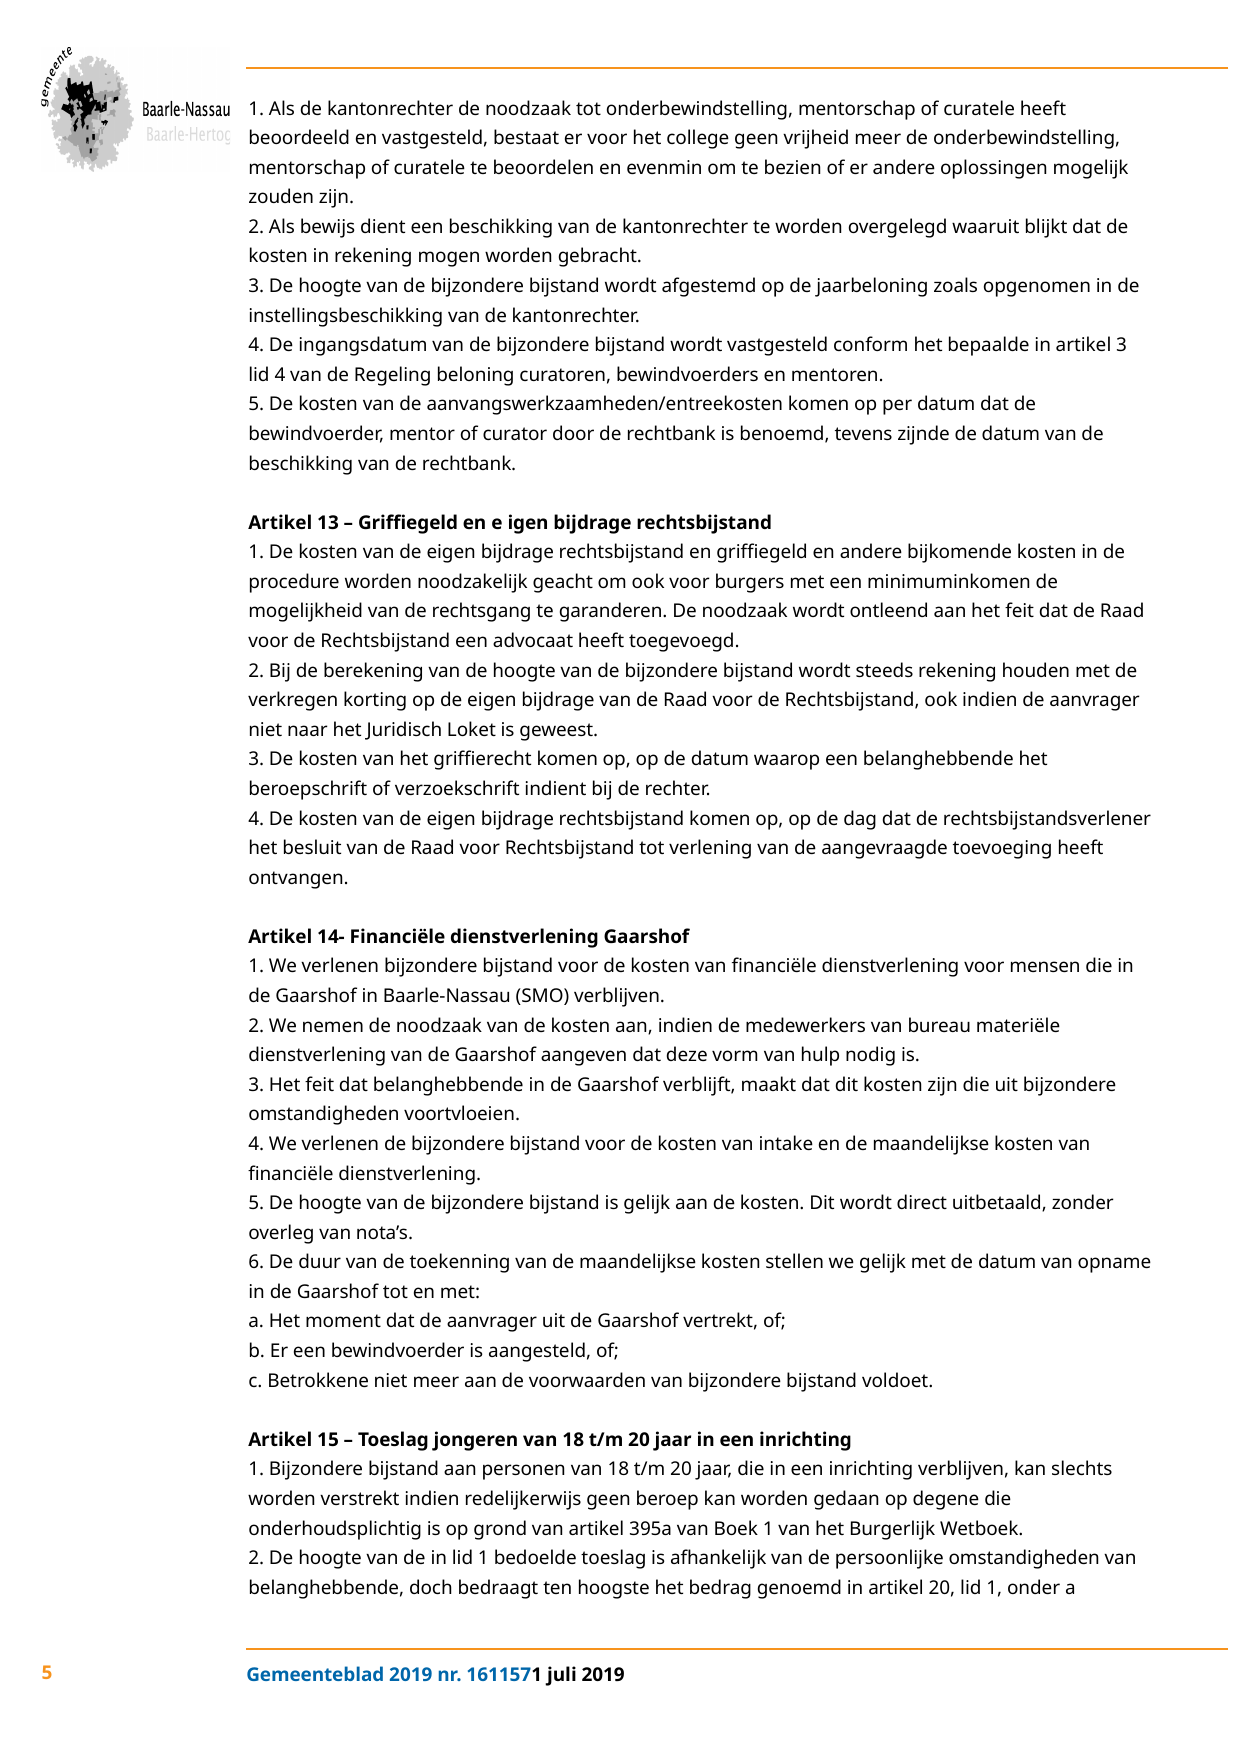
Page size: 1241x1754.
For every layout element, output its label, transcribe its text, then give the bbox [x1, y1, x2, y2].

text 3. De hoogte van de bijzondere bijstand wordt afgestemd op de jaarbeloning zoals opgenomen in de instellingsbeschikking van de kantonrechter. [248, 272, 1152, 328]
text Artikel 14- Financiële dienstverlening Gaarshof [248, 923, 1152, 949]
text 2. De hoogte van de in lid 1 bedoelde toeslag is afhankelijk van de persoonlijke omstandigheden van [248, 1544, 1152, 1570]
text 2. Bij de berekening van de hoogte van de bijzondere bijstand wordt steeds rekening houden met de verkregen korting op de eigen bijdrage van de Raad voor de Rechtsbijstand, ook indien de aanvrager niet naar het Juridisch Loket is geweest. [248, 657, 1152, 742]
text a. Het moment dat de aanvrager uit de Gaarshof vertrekt, of; [248, 1308, 1152, 1333]
text b. Er een bewindvoerder is aangesteld, of; [248, 1337, 1152, 1363]
text 1. Als de kantonrechter de noodzaak tot onderbewindstelling, mentorschap of curatele heeft beoordeeld en vastgesteld, bestaat er voor het college geen vrijheid meer de onderbewindstelling, mentorschap of curatele te beoordelen en evenmin om te bezien of er andere oplossingen mogelijk zouden zijn. [248, 95, 1152, 209]
picture [41, 47, 231, 172]
text 6. De duur van de toekenning van de maandelijkse kosten stellen we gelijk met de datum van opname in de Gaarshof tot en met: [248, 1248, 1152, 1304]
text 5. De hoogte van de bijzondere bijstand is gelijk aan de kosten. Dit wordt direct uitbetaald, zonder overleg van nota’s. [248, 1189, 1152, 1245]
text 3. De kosten van het griffierecht komen op, op de datum waarop een belanghebbende het beroepschrift of verzoekschrift indient bij de rechter. [248, 746, 1152, 801]
text 2. We nemen de noodzaak van de kosten aan, indien de medewerkers van bureau materiële dienstverlening van de Gaarshof aangeven dat deze vorm van hulp nodig is. [248, 1012, 1152, 1067]
text 1. Bijzondere bijstand aan personen van 18 t/m 20 jaar, die in een inrichting verblijven, kan slechts worden verstrekt indien redelijkerwijs geen beroep kan worden gedaan op degene die onderhoudsplichtig is op grond van artikel 395a van Boek 1 van het Burgerlijk Wetboek. [248, 1456, 1152, 1541]
text 5. De kosten van de aanvangswerkzaamheden/entreekosten komen op per datum dat de bewindvoerder, mentor of curator door de rechtbank is benoemd, tevens zijnde de datum van de beschikking van de rechtbank. [248, 391, 1152, 476]
text c. Betrokkene niet meer aan de voorwaarden van bijzondere bijstand voldoet. [248, 1367, 1152, 1393]
text Artikel 15 – Toeslag jongeren van 18 t/m 20 jaar in een inrichting [248, 1426, 1152, 1452]
text 2. Als bewijs dient een beschikking van de kantonrechter te worden overgelegd waaruit blijkt dat de kosten in rekening mogen worden gebracht. [248, 213, 1152, 268]
text 4. De kosten van de eigen bijdrage rechtsbijstand komen op, op de dag dat de rechtsbijstandsverlener het besluit van de Raad voor Rechtsbijstand tot verlening van de aangevraagde toevoeging heeft ontvangen. [248, 805, 1152, 890]
text Artikel 13 – Griffiegeld en e igen bijdrage rechtsbijstand [248, 509, 1152, 535]
text 1. We verlenen bijzondere bijstand voor de kosten van financiële dienstverlening voor mensen die in de Gaarshof in Baarle-Nassau (SMO) verblijven. [248, 953, 1152, 1008]
text 1. De kosten van de eigen bijdrage rechtsbijstand en griffiegeld en andere bijkomende kosten in de procedure worden noodzakelijk geacht om ook voor burgers met een minimuminkomen de mogelijkheid van de rechtsgang te garanderen. De noodzaak wordt ontleend aan het feit dat de Raad voor de Rechtsbijstand een advocaat heeft toegevoegd. [248, 538, 1152, 653]
text belanghebbende, doch bedraagt ten hoogste het bedrag genoemd in artikel 20, lid 1, onder a [248, 1574, 1152, 1600]
text 4. We verlenen de bijzondere bijstand voor de kosten van intake en de maandelijkse kosten van financiële dienstverlening. [248, 1130, 1152, 1186]
text 4. De ingangsdatum van de bijzondere bijstand wordt vastgesteld conform het bepaalde in artikel 3 lid 4 van de Regeling beloning curatoren, bewindvoerders en mentoren. [248, 331, 1152, 387]
text 3. Het feit dat belanghebbende in de Gaarshof verblijft, maakt dat dit kosten zijn die uit bijzondere omstandigheden voortvloeien. [248, 1071, 1152, 1126]
